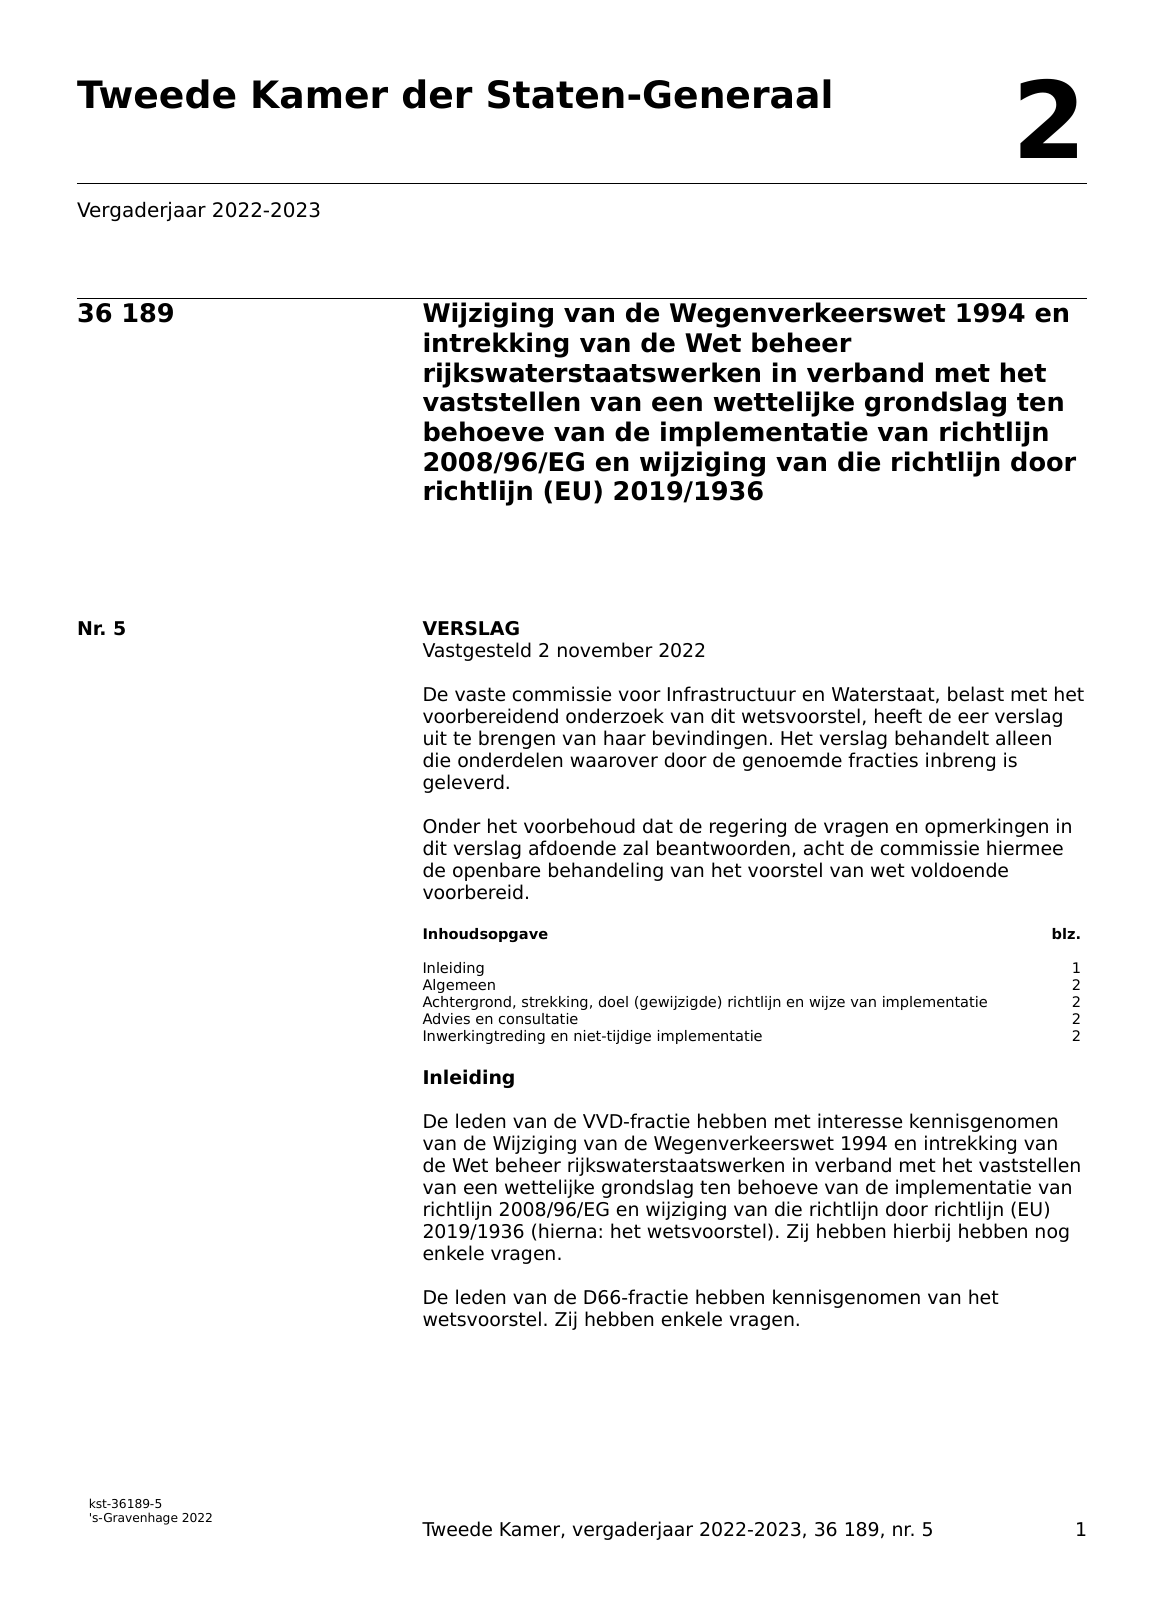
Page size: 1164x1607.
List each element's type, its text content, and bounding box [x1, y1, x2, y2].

table_cell Inleiding [422, 960, 1028, 977]
table_cell Vergaderjaar 2022-2023 [77, 184, 1087, 298]
table_cell 2 [1028, 1028, 1087, 1045]
text De vaste commissie voor Infrastructuur en Waterstaat, belast met het voorbereidend onderzoek van dit wetsvoorstel, heeft de eer verslag uit te brengen van haar bevindingen. Het verslag behandelt alleen die onderdelen waarover door de genoemde fracties inbreng is geleverd. [422, 684, 1087, 794]
table_cell 2 [1028, 994, 1087, 1011]
table_cell Inwerkingtreding en niet-tijdige implementatie [422, 1028, 1028, 1045]
subtitle 36 189 Wijziging van de Wegenverkeerswet 1994 en intrekking van de Wet beheer rijkswaterstaatswerken in verband met het vaststellen van een wettelijke grondslag ten behoeve van de implementatie van richtlijn 2008/96/EG en wijziging van die richtlijn door richtlijn (EU) 2019/1936 [77, 299, 1087, 507]
text 's-Gravenhage 2022 [88, 1511, 323, 1525]
subtitle Inleiding [422, 1067, 1087, 1089]
table_cell Achtergrond, strekking, doel (gewijzigde) richtlijn en wijze van implementatie [422, 994, 1028, 1011]
table_cell Algemeen [422, 977, 1028, 994]
table_header Inhoudsopgave [422, 926, 1028, 943]
text De leden van de VVD-fractie hebben met interesse kennisgenomen van de Wijziging van de Wegenverkeerswet 1994 en intrekking van de Wet beheer rijkswaterstaatswerken in verband met het vaststellen van een wettelijke grondslag ten behoeve van de implementatie van richtlijn 2008/96/EG en wijziging van die richtlijn door richtlijn (EU) 2019/1936 (hierna: het wetsvoorstel). Zij hebben hierbij hebben nog enkele vragen. [422, 1111, 1087, 1265]
table_header 2 [886, 59, 1087, 183]
table_cell [1028, 943, 1087, 960]
text Onder het voorbehoud dat de regering de vragen en opmerkingen in dit verslag afdoende zal beantwoorden, acht de commissie hiermee de openbare behandeling van het voorstel van wet voldoende voorbereid. [422, 816, 1087, 904]
text Vastgesteld 2 november 2022 [422, 640, 1087, 662]
table_cell 2 [1028, 977, 1087, 994]
table_cell 2 [1028, 1011, 1087, 1028]
table_cell Advies en consultatie [422, 1011, 1028, 1028]
subtitle Nr. 5 VERSLAG [77, 618, 1087, 640]
table_cell 1 [1028, 960, 1087, 977]
table_cell [422, 943, 1028, 960]
text De leden van de D66-fractie hebben kennisgenomen van het wetsvoorstel. Zij hebben enkele vragen. [422, 1287, 1087, 1331]
table_header blz. [1028, 926, 1087, 943]
text kst-36189-5 [88, 1497, 323, 1511]
table_header Tweede Kamer der Staten-Generaal [77, 59, 886, 183]
